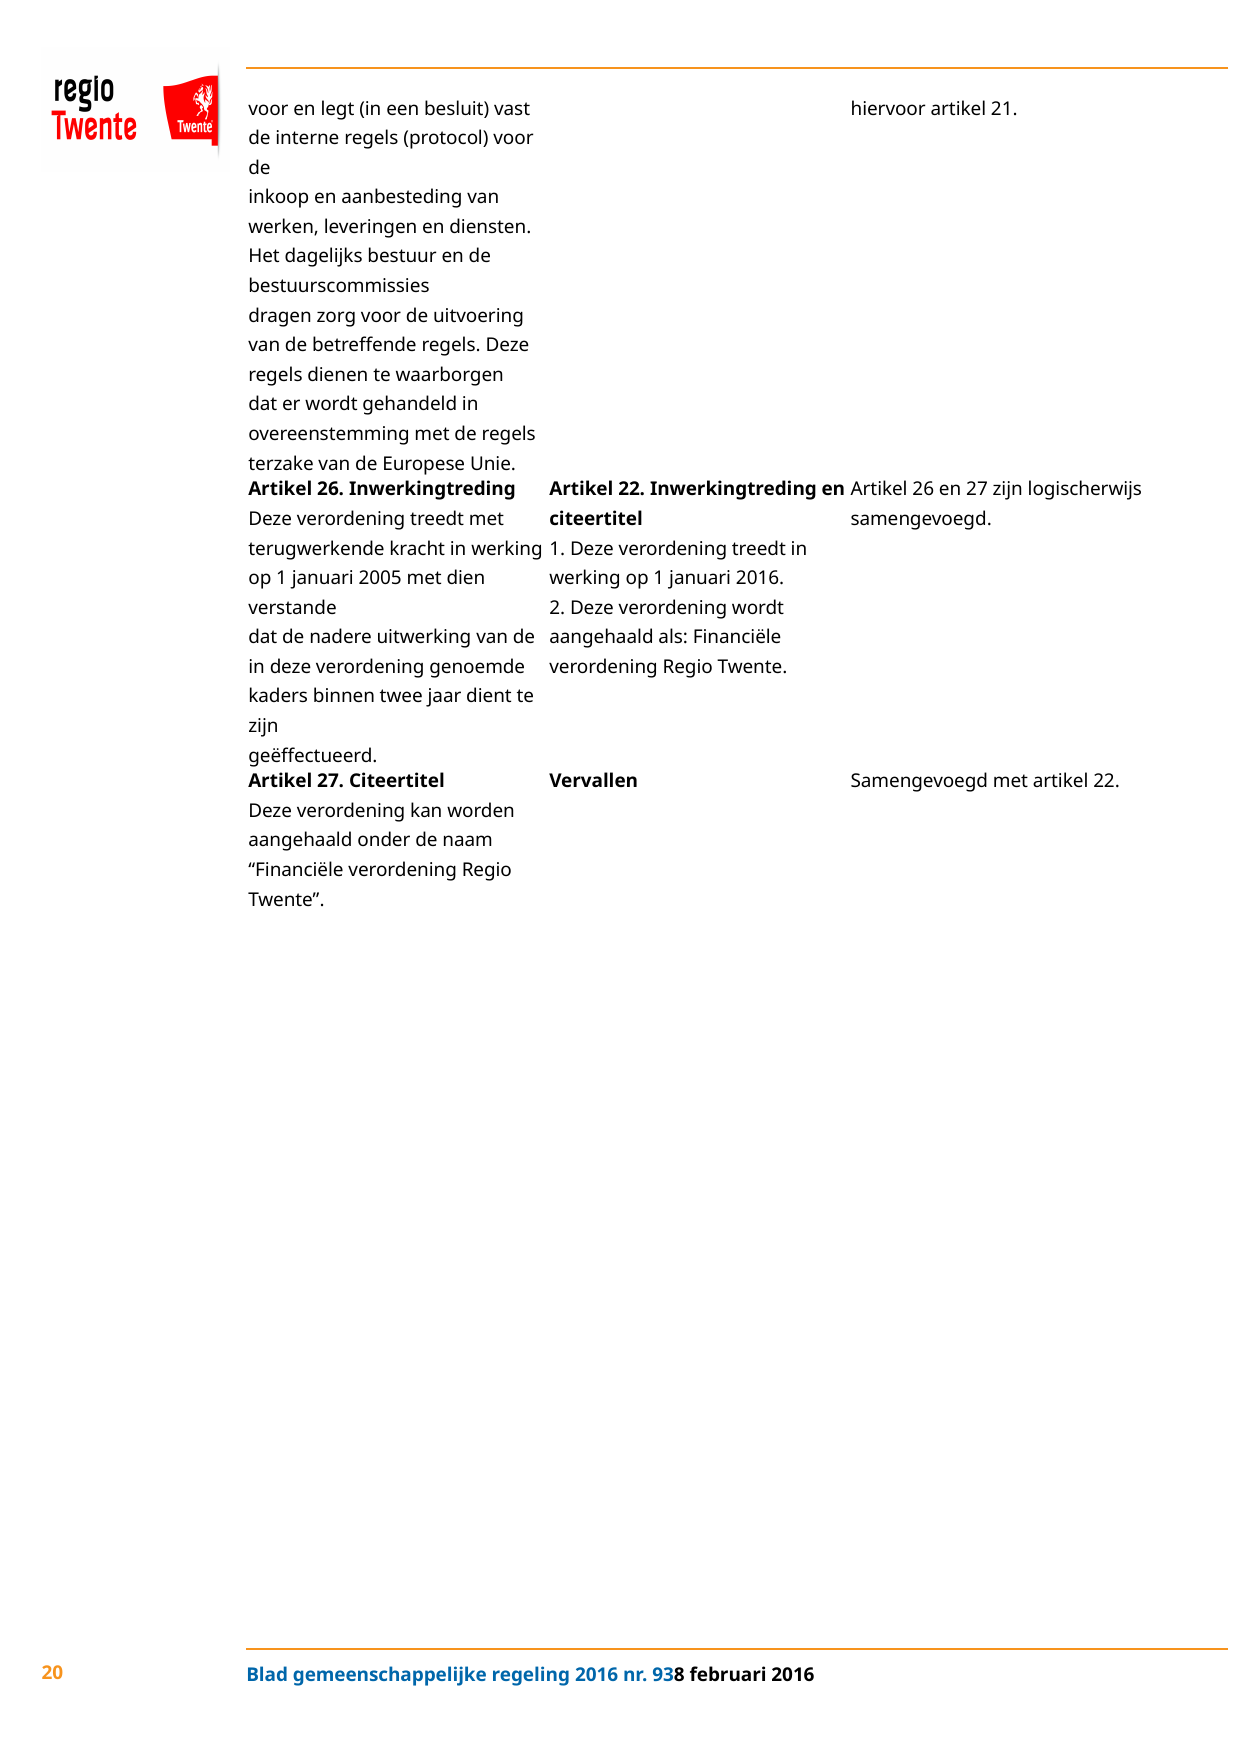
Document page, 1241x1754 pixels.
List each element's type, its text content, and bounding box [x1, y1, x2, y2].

table_cell Artikel 26. Inwerkingtreding Deze verordening treedt met terugwerkende kracht in werking op 1 januari 2005 met dien verstande dat de nadere uitwerking van de in deze verordening genoemde kaders binnen twee jaar dient te zijn geëffectueerd. [248, 476, 549, 767]
table_cell [549, 95, 850, 476]
table_cell voor en legt (in een besluit) vast de interne regels (protocol) voor de inkoop en aanbesteding van werken, leveringen en diensten. Het dagelijks bestuur en de bestuurscommissies dragen zorg voor de uitvoering van de betreffende regels. Deze regels dienen te waarborgen dat er wordt gehandeld in overeenstemming met de regels terzake van de Europese Unie. [248, 95, 549, 476]
table_cell Artikel 27. Citeertitel Deze verordening kan worden aangehaald onder de naam “Financiële verordening Regio Twente”. [248, 768, 549, 912]
table_cell Artikel 26 en 27 zijn logischerwijs samengevoegd. [850, 476, 1152, 767]
picture [41, 47, 231, 172]
table_cell Vervallen [549, 768, 850, 912]
table_cell hiervoor artikel 21. [850, 95, 1152, 476]
table_cell Artikel 22. Inwerkingtreding en citeertitel 1. Deze verordening treedt in werking op 1 januari 2016. 2. Deze verordening wordt aangehaald als: Financiële verordening Regio Twente. [549, 476, 850, 767]
table_cell Samengevoegd met artikel 22. [850, 768, 1152, 912]
